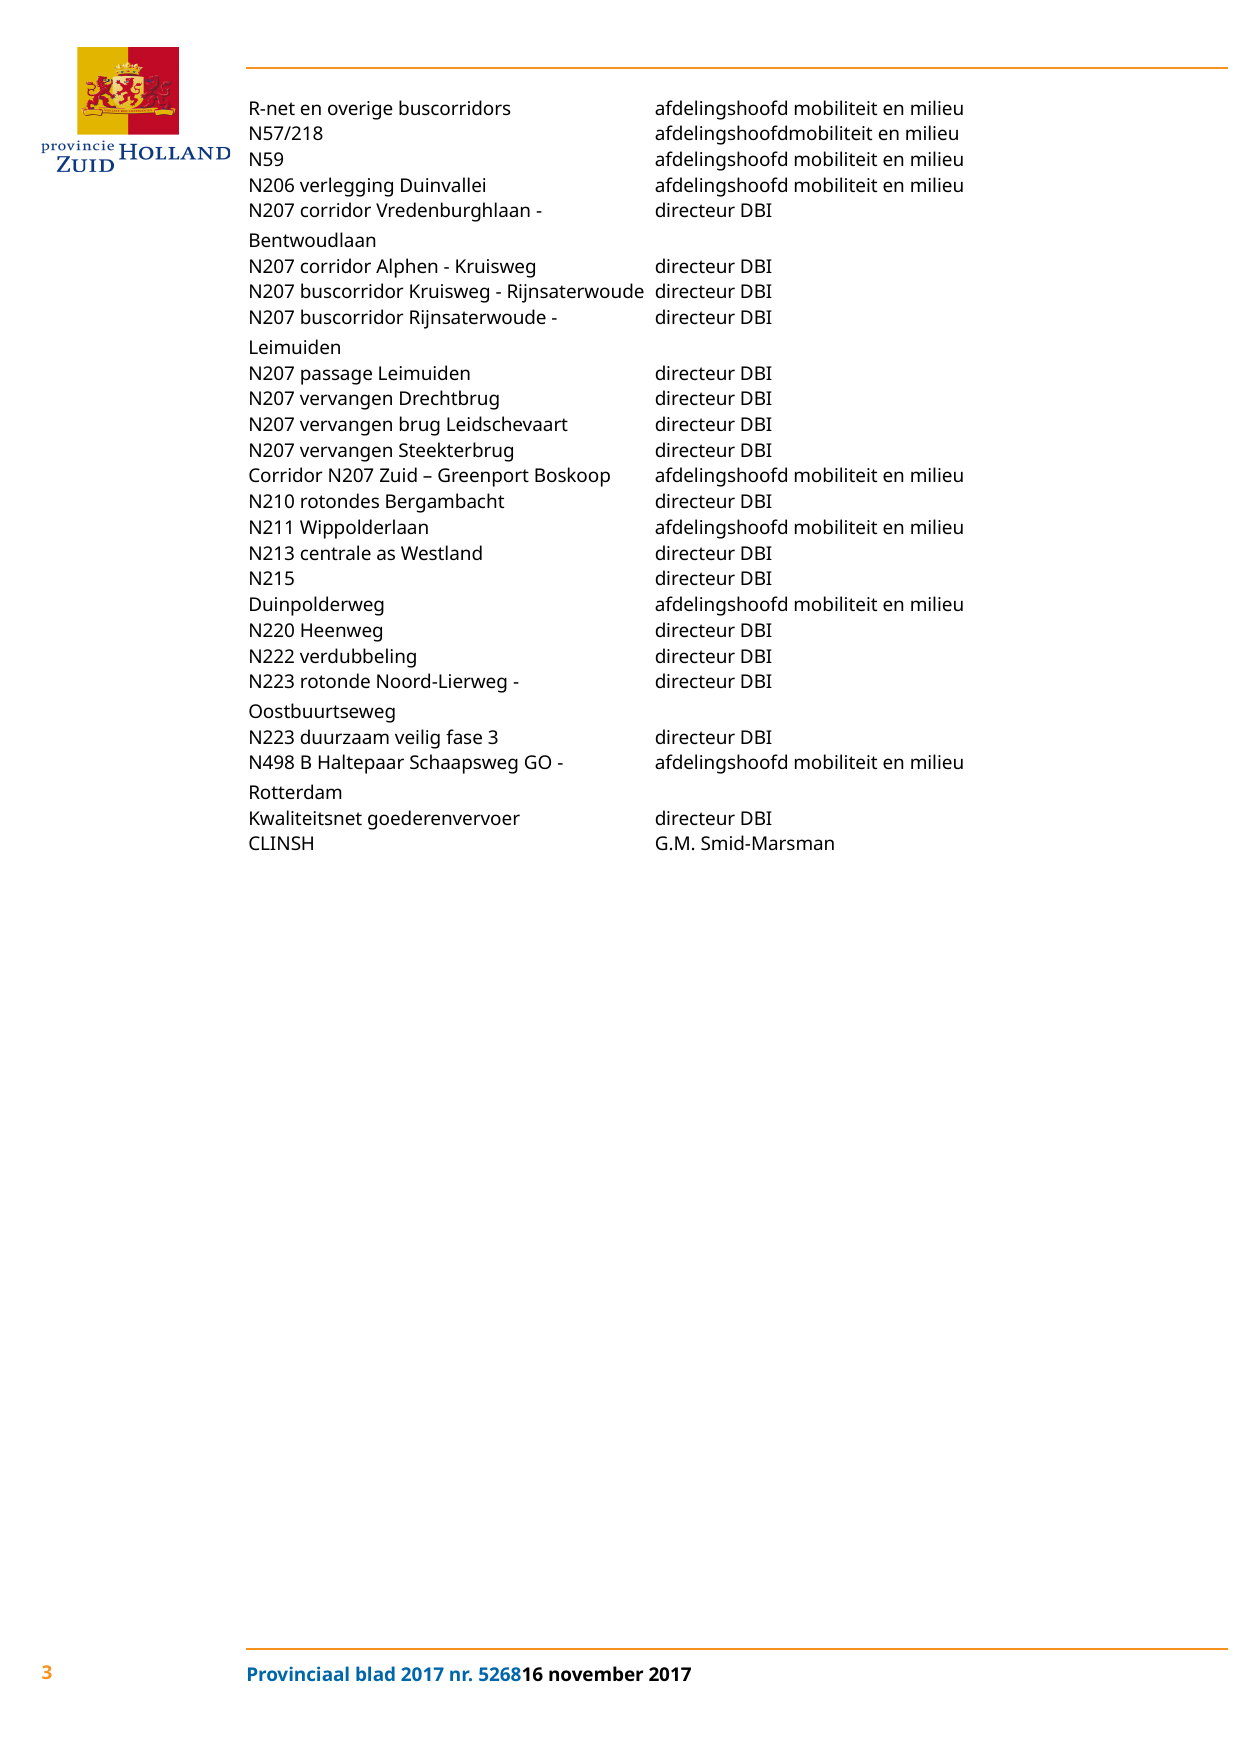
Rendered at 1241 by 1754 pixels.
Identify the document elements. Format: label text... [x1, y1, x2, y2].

table_cell N207 vervangen Steekterbrug [248, 437, 654, 463]
table_cell directeur DBI [655, 643, 1152, 668]
table_cell Duinpolderweg [248, 591, 654, 617]
table_cell N59 [248, 146, 654, 172]
table_cell directeur DBI [655, 253, 1152, 279]
table_cell N498 B Haltepaar Schaapsweg GO - Rotterdam [248, 750, 654, 805]
table_cell N207 buscorridor Rijnsaterwoude - Leimuiden [248, 305, 654, 360]
table_cell G.M. Smid-Marsman [655, 831, 1152, 856]
table_cell N222 verdubbeling [248, 643, 654, 668]
table_cell afdelingshoofd mobiliteit en milieu [655, 172, 1152, 198]
table_cell directeur DBI [655, 279, 1152, 304]
table_cell directeur DBI [655, 617, 1152, 643]
table_cell N223 rotonde Noord-Lierweg - Oostbuurtseweg [248, 669, 654, 724]
table_cell directeur DBI [655, 305, 1152, 360]
table_cell directeur DBI [655, 669, 1152, 724]
table_cell N57/218 [248, 121, 654, 146]
table_cell afdelingshoofd mobiliteit en milieu [655, 514, 1152, 540]
table_cell directeur DBI [655, 724, 1152, 749]
table_cell N223 duurzaam veilig fase 3 [248, 724, 654, 749]
table_cell directeur DBI [655, 386, 1152, 411]
table_cell directeur DBI [655, 540, 1152, 566]
table_cell directeur DBI [655, 805, 1152, 831]
table_cell Kwaliteitsnet goederenvervoer [248, 805, 654, 831]
table_cell directeur DBI [655, 411, 1152, 437]
table_cell N207 vervangen Drechtbrug [248, 386, 654, 411]
table_cell N207 vervangen brug Leidschevaart [248, 411, 654, 437]
table_cell N215 [248, 566, 654, 591]
table_cell Corridor N207 Zuid – Greenport Boskoop [248, 463, 654, 488]
table_cell directeur DBI [655, 489, 1152, 514]
table_cell afdelingshoofd mobiliteit en milieu [655, 146, 1152, 172]
table_cell afdelingshoofd mobiliteit en milieu [655, 591, 1152, 617]
picture [41, 47, 231, 172]
table_cell N207 corridor Alphen - Kruisweg [248, 253, 654, 279]
table_cell afdelingshoofdmobiliteit en milieu [655, 121, 1152, 146]
table_cell CLINSH [248, 831, 654, 856]
table_cell afdelingshoofd mobiliteit en milieu [655, 463, 1152, 488]
table_cell N207 passage Leimuiden [248, 360, 654, 386]
table_cell afdelingshoofd mobiliteit en milieu [655, 750, 1152, 805]
table_cell N211 Wippolderlaan [248, 514, 654, 540]
table_cell N207 buscorridor Kruisweg - Rijnsaterwoude [248, 279, 654, 304]
table_cell directeur DBI [655, 360, 1152, 386]
table_cell N220 Heenweg [248, 617, 654, 643]
table_cell directeur DBI [655, 437, 1152, 463]
table_cell directeur DBI [655, 198, 1152, 253]
table_cell N206 verlegging Duinvallei [248, 172, 654, 198]
table_cell N207 corridor Vredenburghlaan - Bentwoudlaan [248, 198, 654, 253]
table_cell N213 centrale as Westland [248, 540, 654, 566]
table_cell R-net en overige buscorridors [248, 95, 654, 121]
table_cell N210 rotondes Bergambacht [248, 489, 654, 514]
table_cell afdelingshoofd mobiliteit en milieu [655, 95, 1152, 121]
table_cell directeur DBI [655, 566, 1152, 591]
